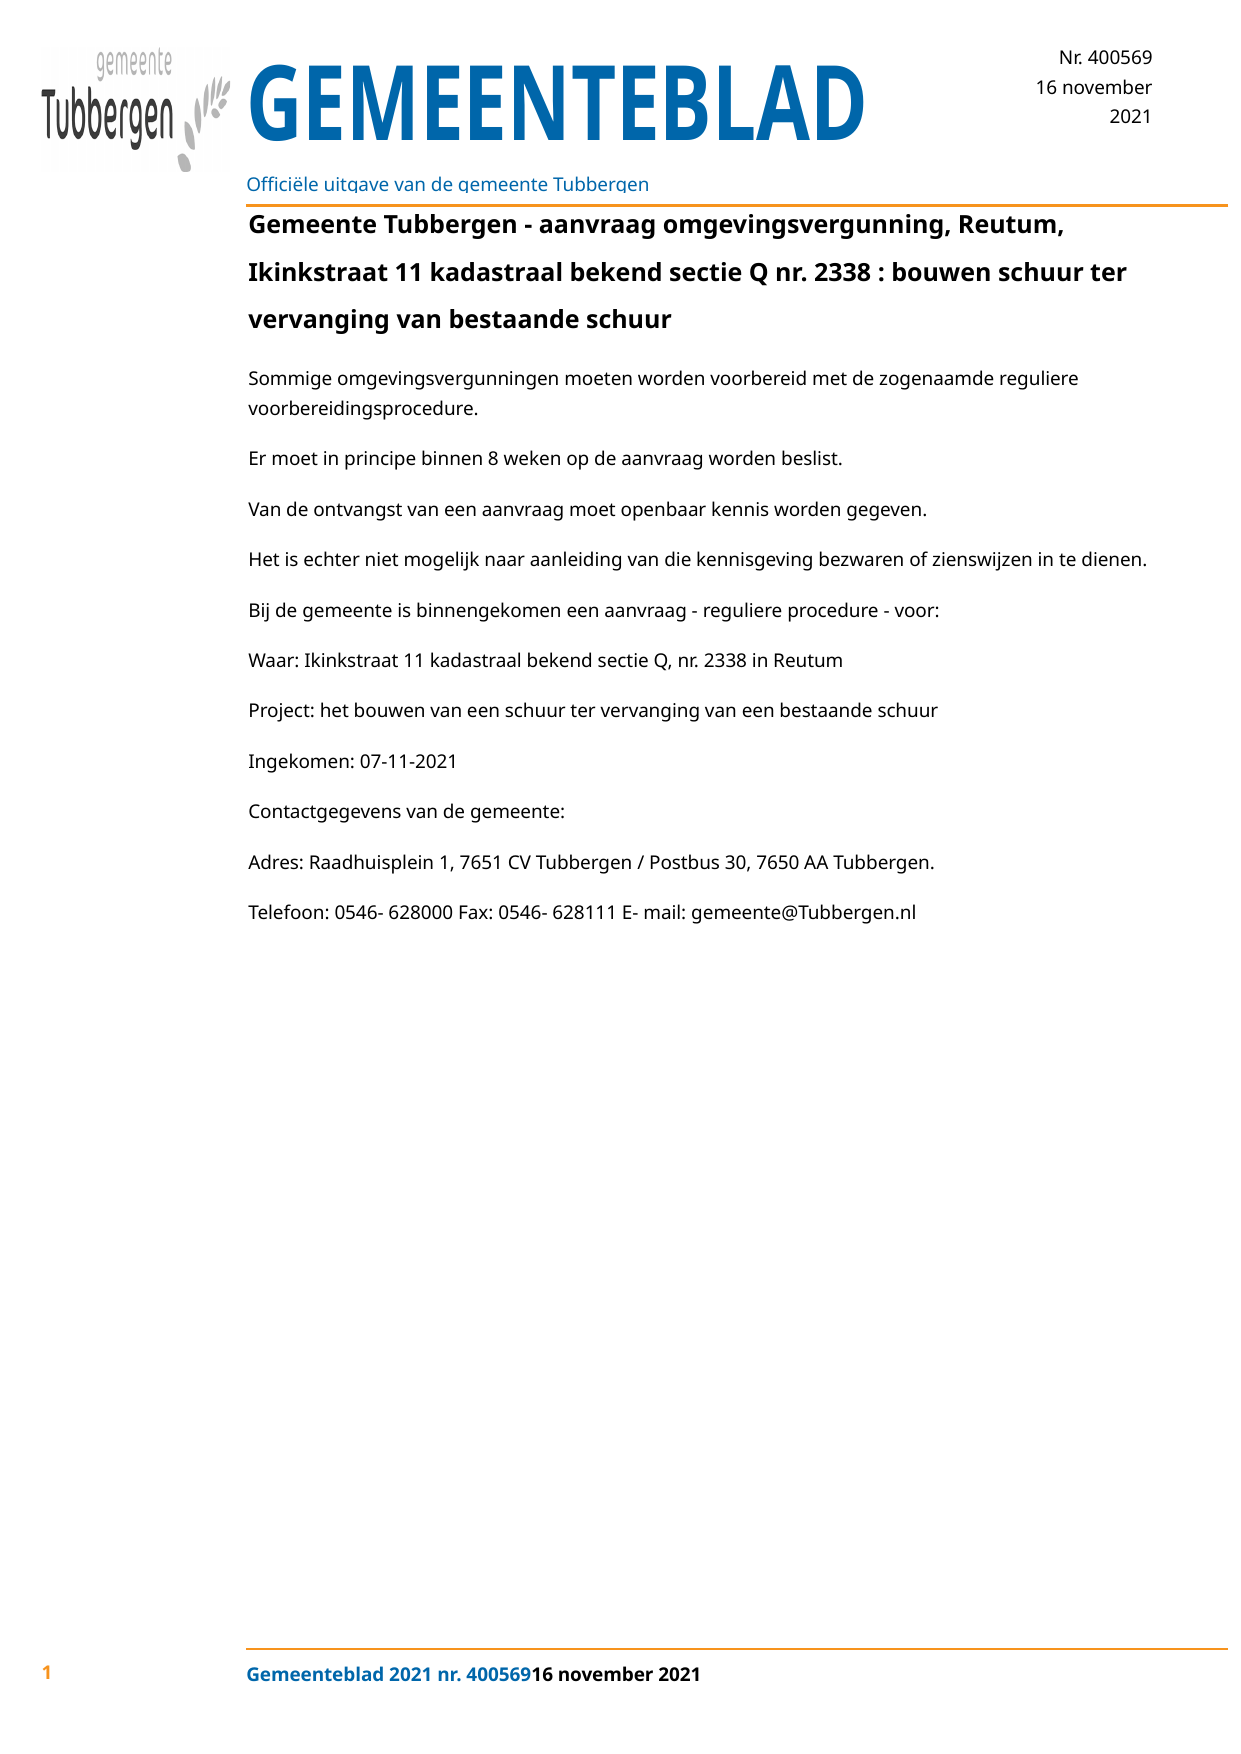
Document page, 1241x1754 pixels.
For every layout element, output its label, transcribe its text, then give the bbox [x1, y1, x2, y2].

text Contactgegevens van de gemeente: [248, 798, 1152, 824]
text Er moet in principe binnen 8 weken op de aanvraag worden beslist. [248, 446, 1152, 471]
text Waar: Ikinkstraat 11 kadastraal bekend sectie Q, nr. 2338 in Reutum [248, 647, 1152, 673]
text Telefoon: 0546- 628000 Fax: 0546- 628111 E- mail: gemeente@Tubbergen.nl [248, 899, 1152, 925]
text Sommige omgevingsvergunningen moeten worden voorbereid met de zogenaamde reguliere voorbereidingsprocedure. [248, 366, 1152, 421]
picture [41, 47, 231, 172]
text Ingekomen: 07-11-2021 [248, 748, 1152, 774]
text Bij de gemeente is binnengekomen een aanvraag - reguliere procedure - voor: [248, 597, 1152, 622]
text Project: het bouwen van een schuur ter vervanging van een bestaande schuur [248, 698, 1152, 723]
text Gemeente Tubbergen - aanvraag omgevingsvergunning, Reutum, Ikinkstraat 11 kadastraal bekend sectie Q nr. 2338 : bouwen schuur ter vervanging van bestaande schuur [248, 207, 1152, 336]
text Van de ontvangst van een aanvraag moet openbaar kennis worden gegeven. [248, 496, 1152, 522]
text Adres: Raadhuisplein 1, 7651 CV Tubbergen / Postbus 30, 7650 AA Tubbergen. [248, 849, 1152, 874]
text Het is echter niet mogelijk naar aanleiding van die kennisgeving bezwaren of zienswijzen in te dienen. [248, 546, 1152, 572]
